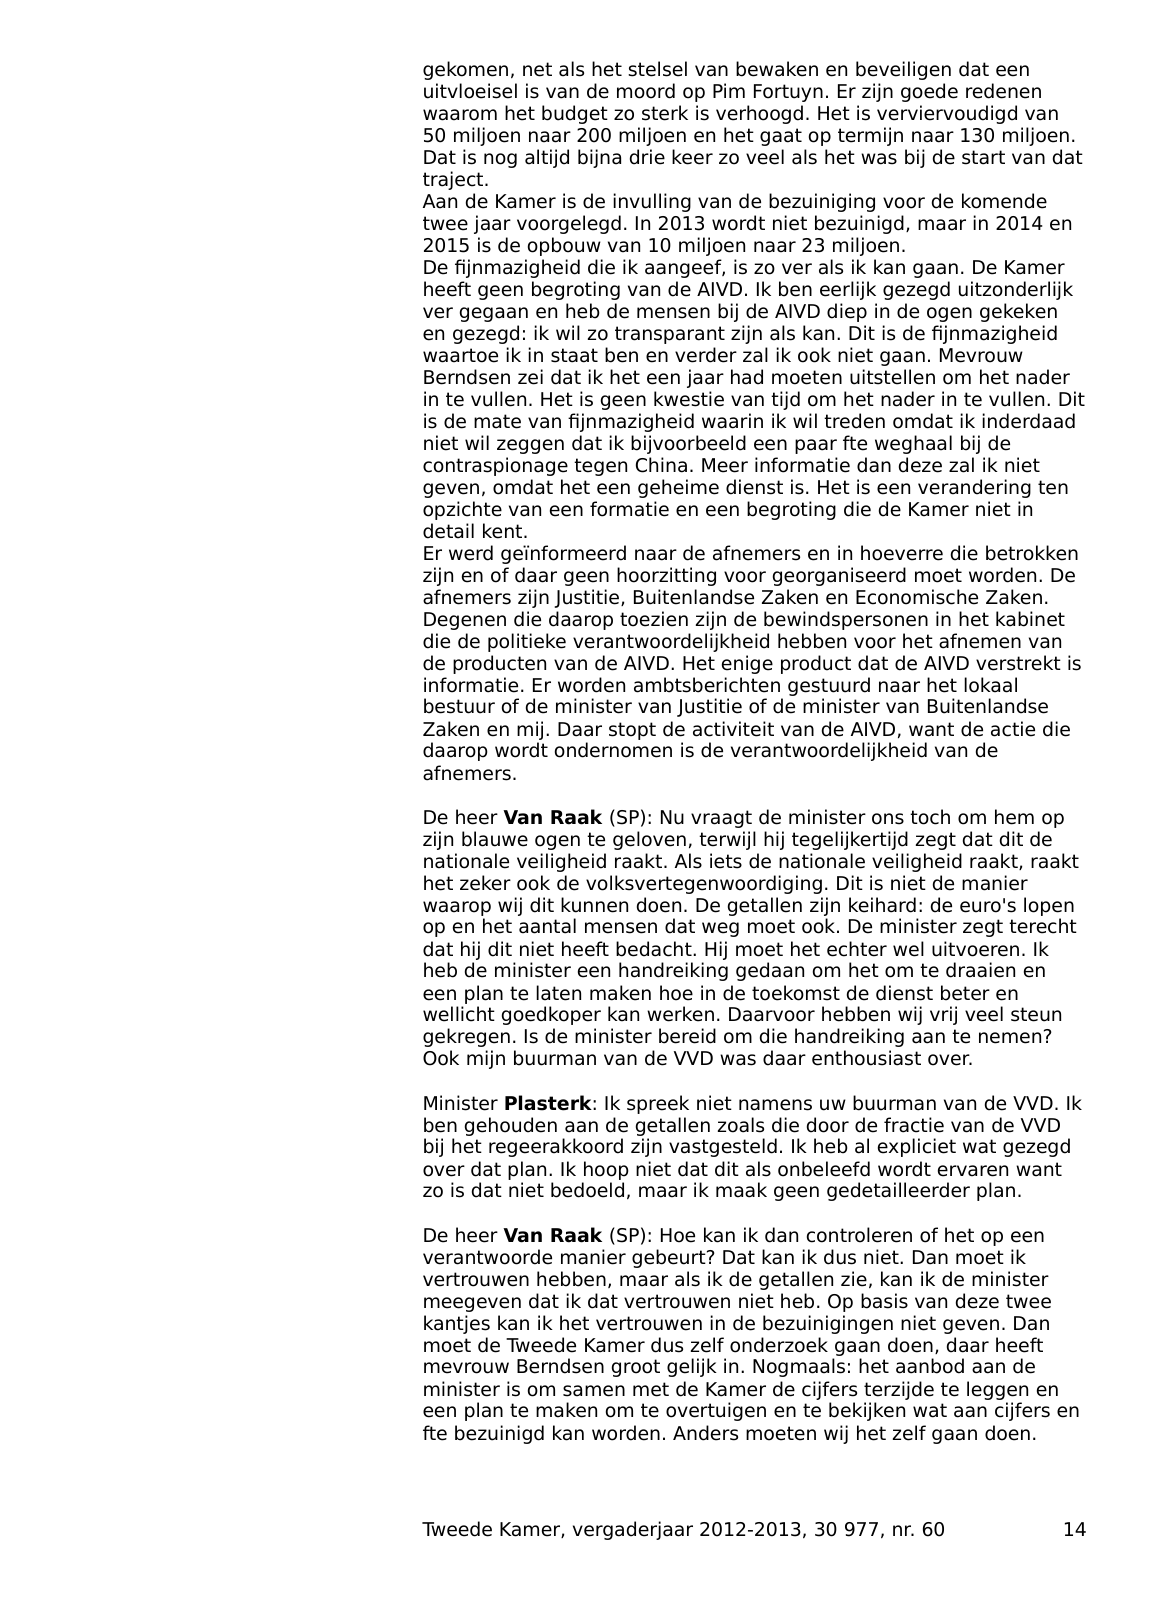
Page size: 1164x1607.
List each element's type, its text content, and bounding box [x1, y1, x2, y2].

text Minister Plasterk: Ik spreek niet namens uw buurman van de VVD. Ik ben gehouden aan de getallen zoals die door de fractie van de VVD bij het regeerakkoord zijn vastgesteld. Ik heb al expliciet wat gezegd over dat plan. Ik hoop niet dat dit als onbeleefd wordt ervaren want zo is dat niet bedoeld, maar ik maak geen gedetailleerder plan. [422, 1092, 1087, 1202]
text De fijnmazigheid die ik aangeef, is zo ver als ik kan gaan. De Kamer heeft geen begroting van de AIVD. Ik ben eerlijk gezegd uitzonderlijk ver gegaan en heb de mensen bij de AIVD diep in de ogen gekeken en gezegd: ik wil zo transparant zijn als kan. Dit is de fijnmazigheid waartoe ik in staat ben en verder zal ik ook niet gaan. Mevrouw Berndsen zei dat ik het een jaar had moeten uitstellen om het nader in te vullen. Het is geen kwestie van tijd om het nader in te vullen. Dit is de mate van fijnmazigheid waarin ik wil treden omdat ik inderdaad niet wil zeggen dat ik bijvoorbeeld een paar fte weghaal bij de contraspionage tegen China. Meer informatie dan deze zal ik niet geven, omdat het een geheime dienst is. Het is een verandering ten opzichte van een formatie en een begroting die de Kamer niet in detail kent. [422, 257, 1087, 543]
text De heer Van Raak (SP): Hoe kan ik dan controleren of het op een verantwoorde manier gebeurt? Dat kan ik dus niet. Dan moet ik vertrouwen hebben, maar als ik de getallen zie, kan ik de minister meegeven dat ik dat vertrouwen niet heb. Op basis van deze twee kantjes kan ik het vertrouwen in de bezuinigingen niet geven. Dan moet de Tweede Kamer dus zelf onderzoek gaan doen, daar heeft mevrouw Berndsen groot gelijk in. Nogmaals: het aanbod aan de minister is om samen met de Kamer de cijfers terzijde te leggen en een plan te maken om te overtuigen en te bekijken wat aan cijfers en fte bezuinigd kan worden. Anders moeten wij het zelf gaan doen. [422, 1224, 1087, 1444]
text gekomen, net als het stelsel van bewaken en beveiligen dat een uitvloeisel is van de moord op Pim Fortuyn. Er zijn goede redenen waarom het budget zo sterk is verhoogd. Het is verviervoudigd van 50 miljoen naar 200 miljoen en het gaat op termijn naar 130 miljoen. Dat is nog altijd bijna drie keer zo veel als het was bij de start van dat traject. [422, 59, 1087, 191]
text De heer Van Raak (SP): Nu vraagt de minister ons toch om hem op zijn blauwe ogen te geloven, terwijl hij tegelijkertijd zegt dat dit de nationale veiligheid raakt. Als iets de nationale veiligheid raakt, raakt het zeker ook de volksvertegenwoordiging. Dit is niet de manier waarop wij dit kunnen doen. De getallen zijn keihard: de euro's lopen op en het aantal mensen dat weg moet ook. De minister zegt terecht dat hij dit niet heeft bedacht. Hij moet het echter wel uitvoeren. Ik heb de minister een handreiking gedaan om het om te draaien en een plan te laten maken hoe in de toekomst de dienst beter en wellicht goedkoper kan werken. Daarvoor hebben wij vrij veel steun gekregen. Is de minister bereid om die handreiking aan te nemen? Ook mijn buurman van de VVD was daar enthousiast over. [422, 807, 1087, 1070]
text Er werd geïnformeerd naar de afnemers en in hoeverre die betrokken zijn en of daar geen hoorzitting voor georganiseerd moet worden. De afnemers zijn Justitie, Buitenlandse Zaken en Economische Zaken. Degenen die daarop toezien zijn de bewindspersonen in het kabinet die de politieke verantwoordelijkheid hebben voor het afnemen van de producten van de AIVD. Het enige product dat de AIVD verstrekt is informatie. Er worden ambtsberichten gestuurd naar het lokaal bestuur of de minister van Justitie of de minister van Buitenlandse Zaken en mij. Daar stopt de activiteit van de AIVD, want de actie die daarop wordt ondernomen is de verantwoordelijkheid van de afnemers. [422, 543, 1087, 784]
text Aan de Kamer is de invulling van de bezuiniging voor de komende twee jaar voorgelegd. In 2013 wordt niet bezuinigd, maar in 2014 en 2015 is de opbouw van 10 miljoen naar 23 miljoen. [422, 191, 1087, 257]
